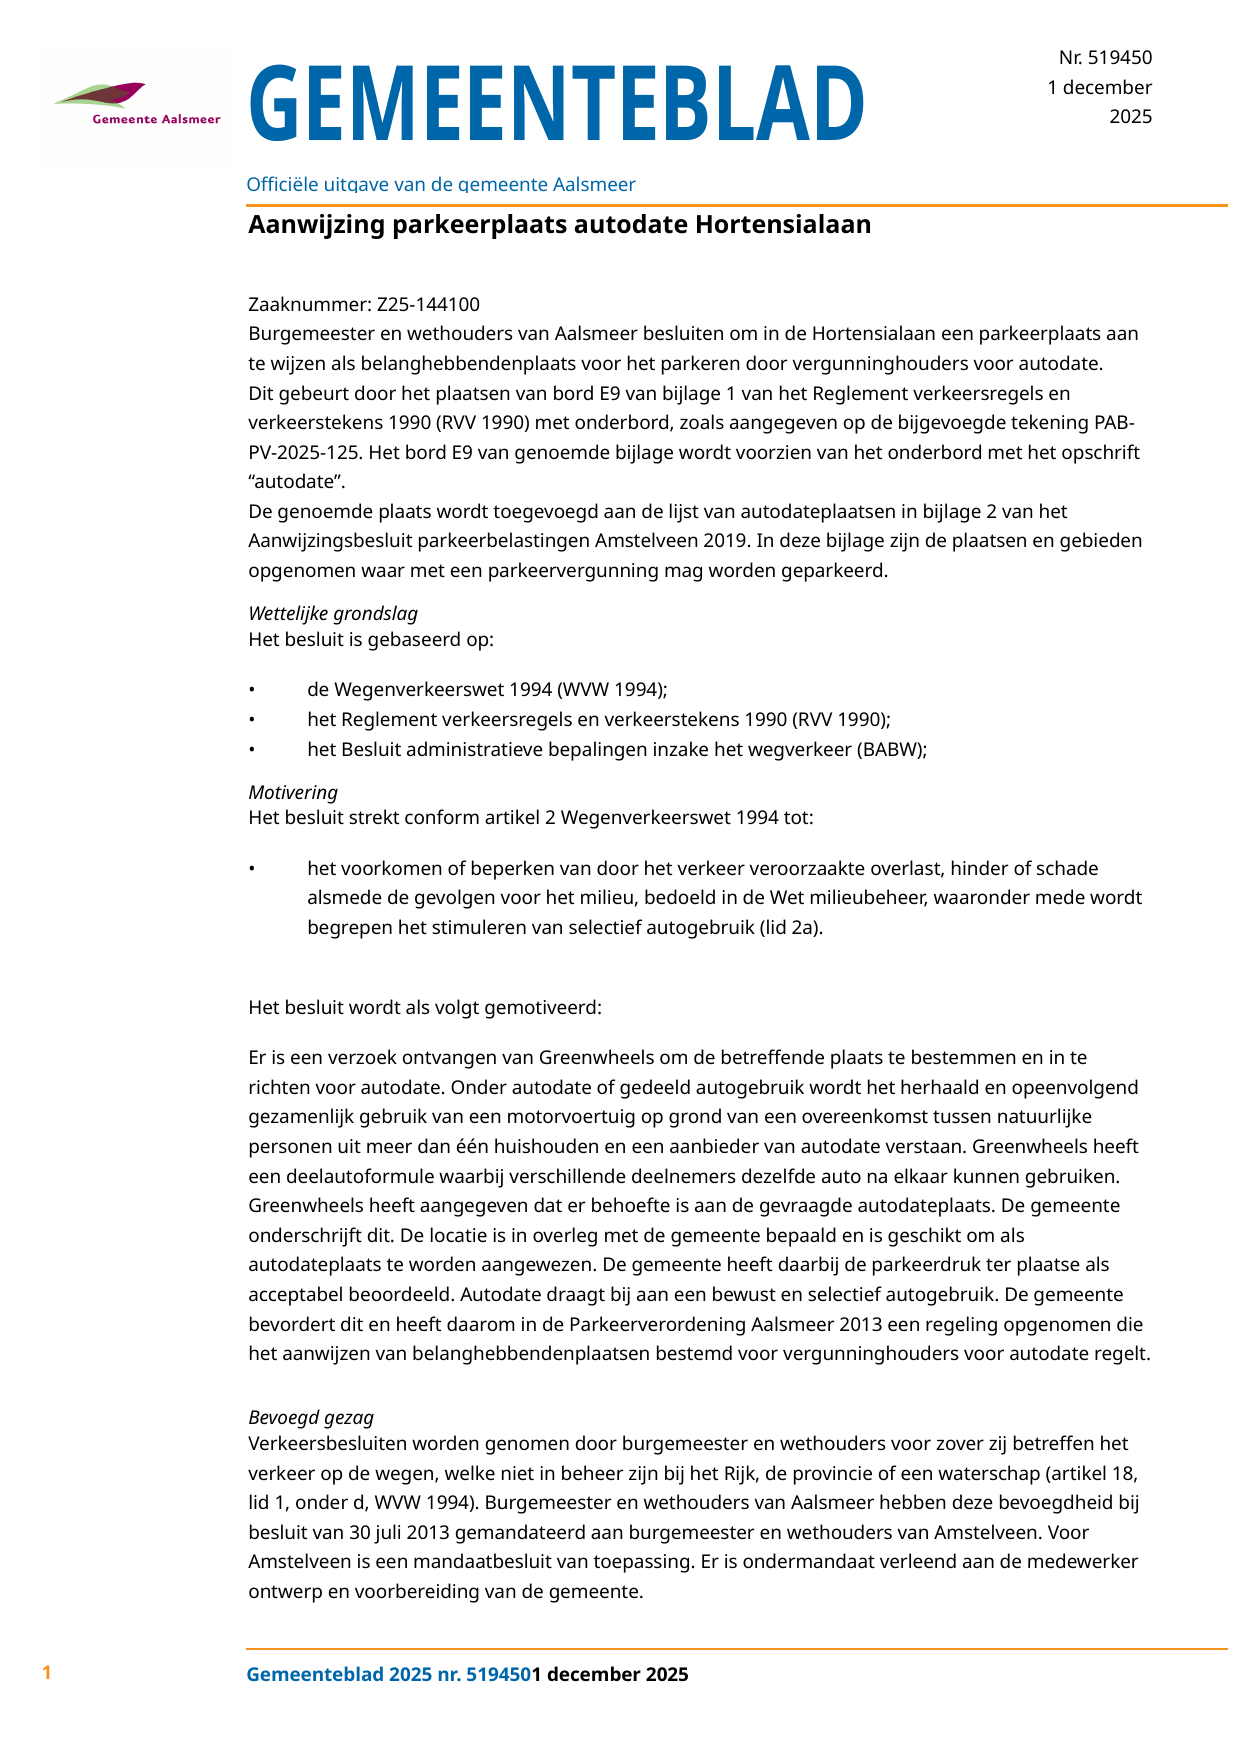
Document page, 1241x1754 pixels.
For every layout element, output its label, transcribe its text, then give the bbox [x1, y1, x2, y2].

text De genoemde plaats wordt toegevoegd aan de lijst van autodateplaatsen in bijlage 2 van het Aanwijzingsbesluit parkeerbelastingen Amstelveen 2019. In deze bijlage zijn de plaatsen en gebieden opgenomen waar met een parkeervergunning mag worden geparkeerd. [248, 498, 1152, 583]
list het Besluit administratieve bepalingen inzake het wegverkeer (BABW); [248, 736, 1152, 761]
text Het besluit wordt als volgt gemotiveerd: [248, 994, 1152, 1020]
text Motivering [248, 779, 1152, 804]
text Bevoegd gezag [248, 1404, 1152, 1430]
text Er is een verzoek ontvangen van Greenwheels om de betreffende plaats te bestemmen en in te richten voor autodate. Onder autodate of gedeeld autogebruik wordt het herhaald en opeenvolgend gezamenlijk gebruik van een motorvoertuig op grond van een overeenkomst tussen natuurlijke personen uit meer dan één huishouden en een aanbieder van autodate verstaan. Greenwheels heeft een deelautoformule waarbij verschillende deelnemers dezelfde auto na elkaar kunnen gebruiken. Greenwheels heeft aangegeven dat er behoefte is aan de gevraagde autodateplaats. De gemeente onderschrijft dit. De locatie is in overleg met de gemeente bepaald en is geschikt om als autodateplaats te worden aangewezen. De gemeente heeft daarbij de parkeerdruk ter plaatse als acceptabel beoordeeld. Autodate draagt bij aan een bewust en selectief autogebruik. De gemeente bevordert dit en heeft daarom in de Parkeerverordening Aalsmeer 2013 een regeling opgenomen die het aanwijzen van belanghebbendenplaatsen bestemd voor vergunninghouders voor autodate regelt. [248, 1044, 1152, 1366]
text Wettelijke grondslag [248, 600, 1152, 626]
text Dit gebeurt door het plaatsen van bord E9 van bijlage 1 van het Reglement verkeersregels en verkeerstekens 1990 (RVV 1990) met onderbord, zoals aangegeven op de bijgevoegde tekening PAB-PV-2025-125. Het bord E9 van genoemde bijlage wordt voorzien van het onderbord met het opschrift “autodate”. [248, 380, 1152, 494]
list het voorkomen of beperken van door het verkeer veroorzaakte overlast, hinder of schade alsmede de gevolgen voor het milieu, bedoeld in de Wet milieubeheer, waaronder mede wordt begrepen het stimuleren van selectief autogebruik (lid 2a). [248, 855, 1152, 940]
text Zaaknummer: Z25-144100 [248, 291, 1152, 317]
text Het besluit strekt conform artikel 2 Wegenverkeerswet 1994 tot: [248, 804, 1152, 830]
text Verkeersbesluiten worden genomen door burgemeester en wethouders voor zover zij betreffen het verkeer op de wegen, welke niet in beheer zijn bij het Rijk, de provincie of een waterschap (artikel 18, lid 1, onder d, WVW 1994). Burgemeester en wethouders van Aalsmeer hebben deze bevoegdheid bij besluit van 30 juli 2013 gemandateerd aan burgemeester en wethouders van Amstelveen. Voor Amstelveen is een mandaatbesluit van toepassing. Er is ondermandaat verleend aan de medewerker ontwerp en voorbereiding van de gemeente. [248, 1430, 1152, 1604]
text Aanwijzing parkeerplaats autodate Hortensialaan [248, 207, 1152, 241]
list de Wegenverkeerswet 1994 (WVW 1994); [248, 677, 1152, 702]
text Het besluit is gebaseerd op: [248, 626, 1152, 652]
text Burgemeester en wethouders van Aalsmeer besluiten om in de Hortensialaan een parkeerplaats aan te wijzen als belanghebbendenplaats voor het parkeren door vergunninghouders voor autodate. [248, 321, 1152, 376]
picture [41, 47, 231, 172]
list het Reglement verkeersregels en verkeerstekens 1990 (RVV 1990); [248, 706, 1152, 732]
